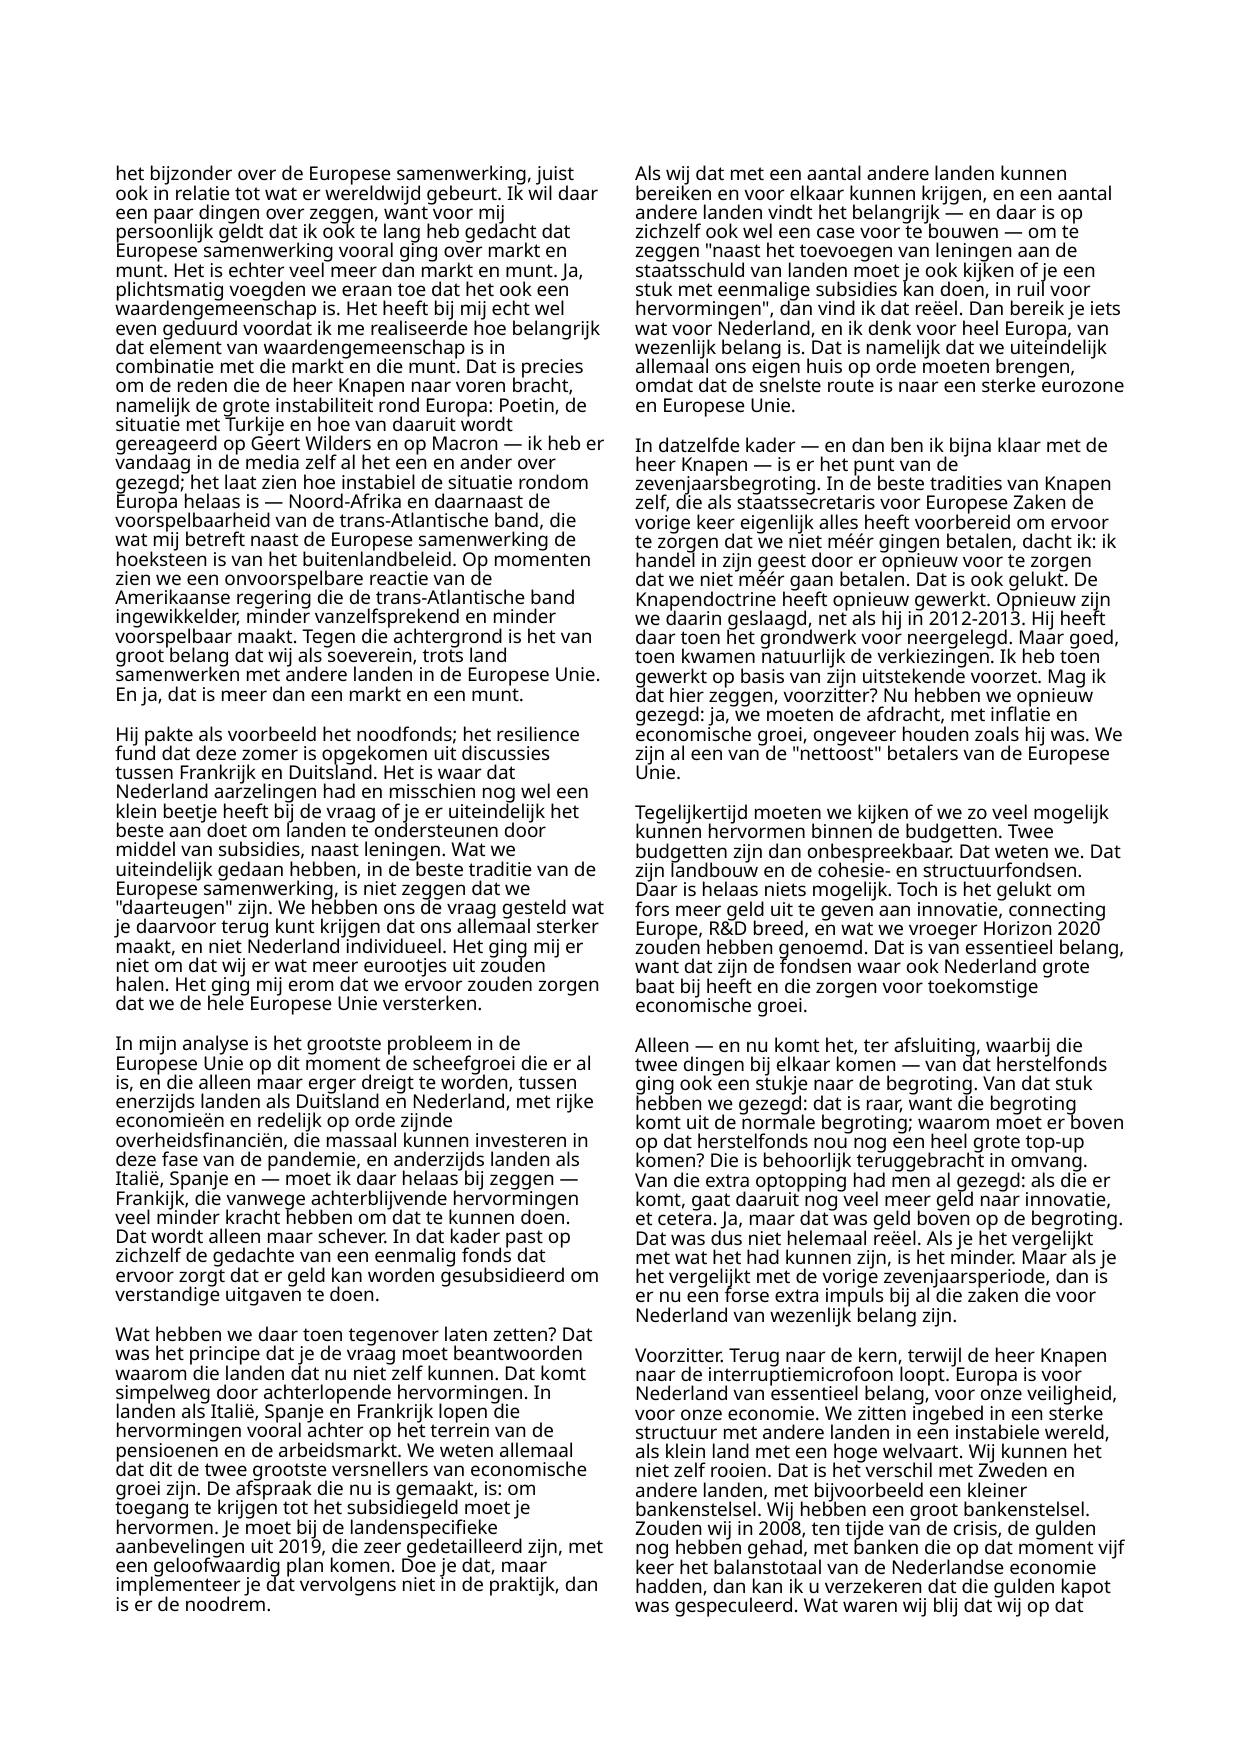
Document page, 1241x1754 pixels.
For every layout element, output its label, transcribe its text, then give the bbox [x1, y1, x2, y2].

text Alleen — en nu komt het, ter afsluiting, waarbij die twee dingen bij elkaar komen — van dat herstelfonds ging ook een stukje naar de begroting. Van dat stuk hebben we gezegd: dat is raar, want die begroting komt uit de normale begroting; waarom moet er boven op dat herstelfonds nou nog een heel grote top-up komen? Die is behoorlijk teruggebracht in omvang. Van die extra optopping had men al gezegd: als die er komt, gaat daaruit nog veel meer geld naar innovatie, et cetera. Ja, maar dat was geld boven op de begroting. Dat was dus niet helemaal reëel. Als je het vergelijkt met wat het had kunnen zijn, is het minder. Maar als je het vergelijkt met de vorige zevenjaarsperiode, dan is er nu een forse extra impuls bij al die zaken die voor Nederland van wezenlijk belang zijn. [635, 1037, 1125, 1326]
text Als wij dat met een aantal andere landen kunnen bereiken en voor elkaar kunnen krijgen, en een aantal andere landen vindt het belangrijk — en daar is op zichzelf ook wel een case voor te bouwen — om te zeggen "naast het toevoegen van leningen aan de staatsschuld van landen moet je ook kijken of je een stuk met eenmalige subsidies kan doen, in ruil voor hervormingen", dan vind ik dat reëel. Dan bereik je iets wat voor Nederland, en ik denk voor heel Europa, van wezenlijk belang is. Dat is namelijk dat we uiteindelijk allemaal ons eigen huis op orde moeten brengen, omdat dat de snelste route is naar een sterke eurozone en Europese Unie. [635, 165, 1125, 416]
text In mijn analyse is het grootste probleem in de Europese Unie op dit moment de scheefgroei die er al is, en die alleen maar erger dreigt te worden, tussen enerzijds landen als Duitsland en Nederland, met rijke economieën en redelijk op orde zijnde overheidsfinanciën, die massaal kunnen investeren in deze fase van de pandemie, en anderzijds landen als Italië, Spanje en — moet ik daar helaas bij zeggen — Frankijk, die vanwege achterblijvende hervormingen veel minder kracht hebben om dat te kunnen doen. Dat wordt alleen maar schever. In dat kader past op zichzelf de gedachte van een eenmalig fonds dat ervoor zorgt dat er geld kan worden gesubsidieerd om verstandige uitgaven te doen. [115, 1035, 605, 1305]
text Wat hebben we daar toen tegenover laten zetten? Dat was het principe dat je de vraag moet beantwoorden waarom die landen dat nu niet zelf kunnen. Dat komt simpelweg door achterlopende hervormingen. In landen als Italië, Spanje en Frankrijk lopen die hervormingen vooral achter op het terrein van de pensioenen en de arbeidsmarkt. We weten allemaal dat dit de twee grootste versnellers van economische groei zijn. De afspraak die nu is gemaakt, is: om toegang te krijgen tot het subsidiegeld moet je hervormen. Je moet bij de landenspecifieke aanbevelingen uit 2019, die zeer gedetailleerd zijn, met een geloofwaardig plan komen. Doe je dat, maar implementeer je dat vervolgens niet in de praktijk, dan is er de noodrem. [115, 1326, 605, 1615]
text het bijzonder over de Europese samenwerking, juist ook in relatie tot wat er wereldwijd gebeurt. Ik wil daar een paar dingen over zeggen, want voor mij persoonlijk geldt dat ik ook te lang heb gedacht dat Europese samenwerking vooral ging over markt en munt. Het is echter veel meer dan markt en munt. Ja, plichtsmatig voegden we eraan toe dat het ook een waardengemeenschap is. Het heeft bij mij echt wel even geduurd voordat ik me realiseerde hoe belangrijk dat element van waardengemeenschap is in combinatie met die markt en die munt. Dat is precies om de reden die de heer Knapen naar voren bracht, namelijk de grote instabiliteit rond Europa: Poetin, de situatie met Turkije en hoe van daaruit wordt gereageerd op Geert Wilders en op Macron — ik heb er vandaag in de media zelf al het een en ander over gezegd; het laat zien hoe instabiel de situatie rondom Europa helaas is — Noord-Afrika en daarnaast de voorspelbaarheid van de trans-Atlantische band, die wat mij betreft naast de Europese samenwerking de hoeksteen is van het buitenlandbeleid. Op momenten zien we een onvoorspelbare reactie van de Amerikaanse regering die de trans-Atlantische band ingewikkelder, minder vanzelfsprekend en minder voorspelbaar maakt. Tegen die achtergrond is het van groot belang dat wij als soeverein, trots land samenwerken met andere landen in de Europese Unie. En ja, dat is meer dan een markt en een munt. [115, 165, 605, 705]
text Voorzitter. Terug naar de kern, terwijl de heer Knapen naar de interruptiemicrofoon loopt. Europa is voor Nederland van essentieel belang, voor onze veiligheid, voor onze economie. We zitten ingebed in een sterke structuur met andere landen in een instabiele wereld, als klein land met een hoge welvaart. Wij kunnen het niet zelf rooien. Dat is het verschil met Zweden en andere landen, met bijvoorbeeld een kleiner bankenstelsel. Wij hebben een groot bankenstelsel. Zouden wij in 2008, ten tijde van de crisis, de gulden nog hebben gehad, met banken die op dat moment vijf keer het balanstotaal van de Nederlandse economie hadden, dan kan ik u verzekeren dat die gulden kapot was gespeculeerd. Wat waren wij blij dat wij op dat [635, 1347, 1125, 1616]
text In datzelfde kader — en dan ben ik bijna klaar met de heer Knapen — is er het punt van de zevenjaarsbegroting. In de beste tradities van Knapen zelf, die als staatssecretaris voor Europese Zaken de vorige keer eigenlijk alles heeft voorbereid om ervoor te zorgen dat we niet méér gingen betalen, dacht ik: ik handel in zijn geest door er opnieuw voor te zorgen dat we niet méér gaan betalen. Dat is ook gelukt. De Knapendoctrine heeft opnieuw gewerkt. Opnieuw zijn we daarin geslaagd, net als hij in 2012-2013. Hij heeft daar toen het grondwerk voor neergelegd. Maar goed, toen kwamen natuurlijk de verkiezingen. Ik heb toen gewerkt op basis van zijn uitstekende voorzet. Mag ik dat hier zeggen, voorzitter? Nu hebben we opnieuw gezegd: ja, we moeten de afdracht, met inflatie en economische groei, ongeveer houden zoals hij was. We zijn al een van de "nettoost" betalers van de Europese Unie. [635, 437, 1125, 783]
text Hij pakte als voorbeeld het noodfonds; het resilience fund dat deze zomer is opgekomen uit discussies tussen Frankrijk en Duitsland. Het is waar dat Nederland aarzelingen had en misschien nog wel een klein beetje heeft bij de vraag of je er uiteindelijk het beste aan doet om landen te ondersteunen door middel van subsidies, naast leningen. Wat we uiteindelijk gedaan hebben, in de beste traditie van de Europese samenwerking, is niet zeggen dat we "daarteugen" zijn. We hebben ons de vraag gesteld wat je daarvoor terug kunt krijgen dat ons allemaal sterker maakt, en niet Nederland individueel. Het ging mij er niet om dat wij er wat meer eurootjes uit zouden halen. Het ging mij erom dat we ervoor zouden zorgen dat we de hele Europese Unie versterken. [115, 726, 605, 1015]
text Tegelijkertijd moeten we kijken of we zo veel mogelijk kunnen hervormen binnen de budgetten. Twee budgetten zijn dan onbespreekbaar. Dat weten we. Dat zijn landbouw en de cohesie- en structuurfondsen. Daar is helaas niets mogelijk. Toch is het gelukt om fors meer geld uit te geven aan innovatie, connecting Europe, R&D breed, en wat we vroeger Horizon 2020 zouden hebben genoemd. Dat is van essentieel belang, want dat zijn de fondsen waar ook Nederland grote baat bij heeft en die zorgen voor toekomstige economische groei. [635, 804, 1125, 1016]
